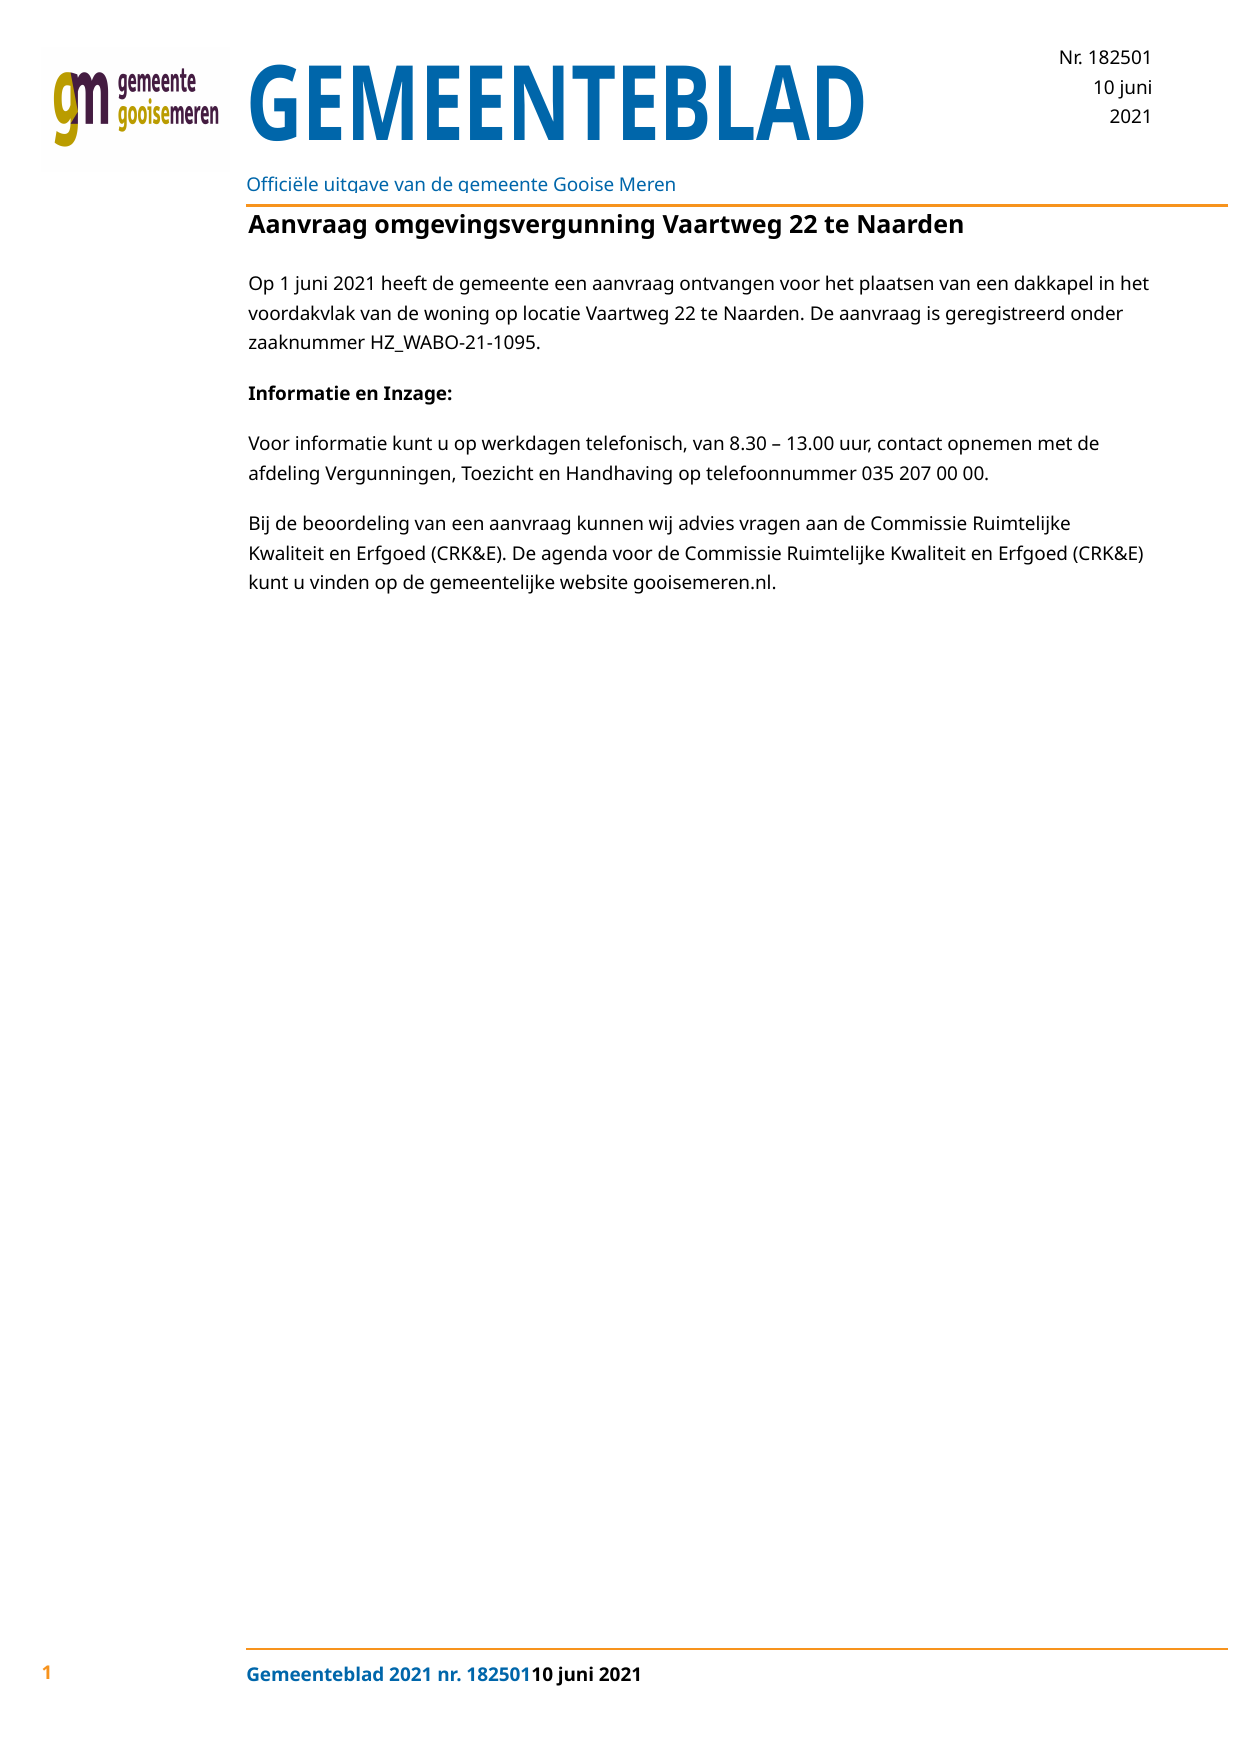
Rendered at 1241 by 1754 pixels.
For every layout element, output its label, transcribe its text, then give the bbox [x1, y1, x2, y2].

picture [41, 47, 231, 172]
text Bij de beoordeling van een aanvraag kunnen wij advies vragen aan de Commissie Ruimtelijke Kwaliteit en Erfgoed (CRK&E). De agenda voor de Commissie Ruimtelijke Kwaliteit en Erfgoed (CRK&E) kunt u vinden op de gemeentelijke website gooisemeren.nl. [248, 510, 1152, 595]
text Op 1 juni 2021 heeft de gemeente een aanvraag ontvangen voor het plaatsen van een dakkapel in het voordakvlak van de woning op locatie Vaartweg 22 te Naarden. De aanvraag is geregistreerd onder zaaknummer HZ_WABO-21-1095. [248, 270, 1152, 355]
text Voor informatie kunt u op werkdagen telefonisch, van 8.30 – 13.00 uur, contact opnemen met de afdeling Vergunningen, Toezicht en Handhaving op telefoonnummer 035 207 00 00. [248, 430, 1152, 486]
text Aanvraag omgevingsvergunning Vaartweg 22 te Naarden [248, 207, 1152, 241]
text Informatie en Inzage: [248, 380, 1152, 406]
